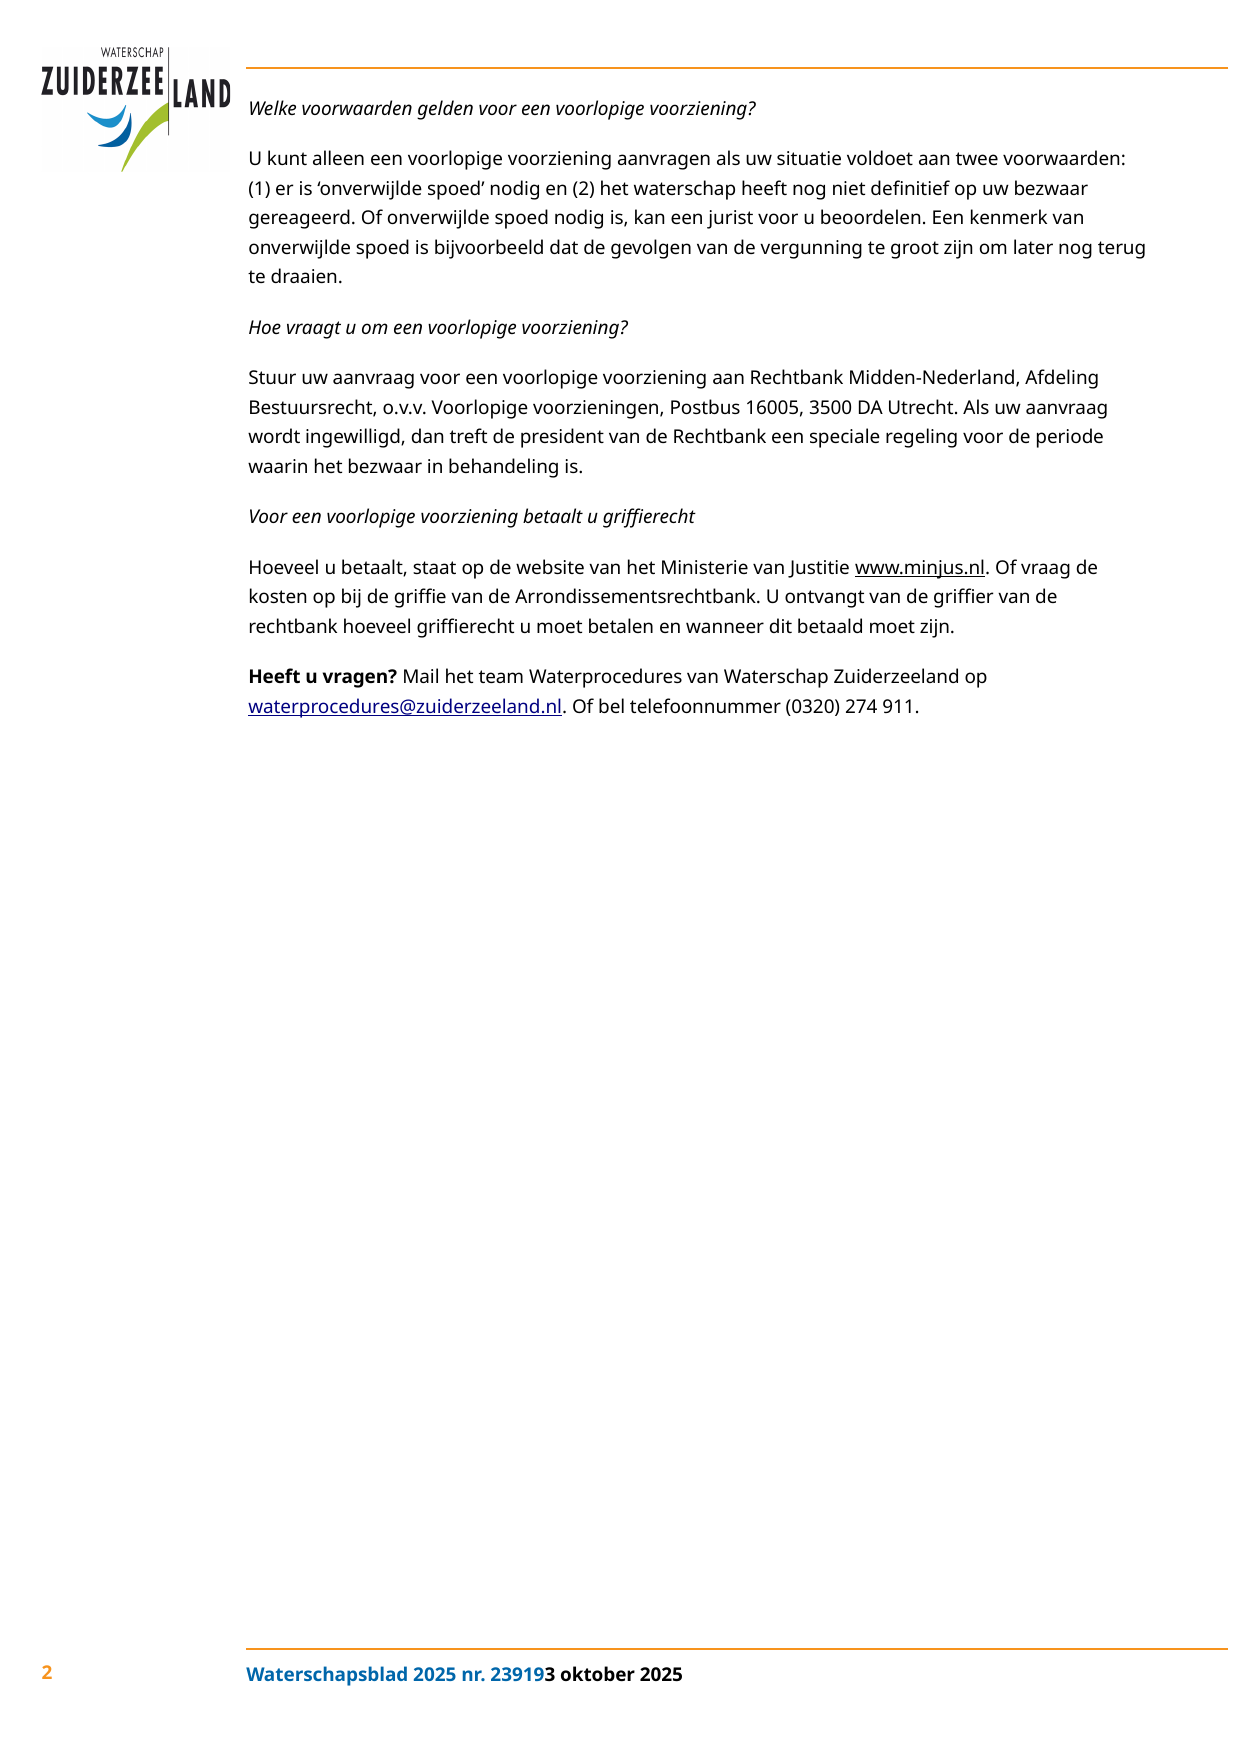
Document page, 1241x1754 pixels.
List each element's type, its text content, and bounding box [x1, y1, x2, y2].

text U kunt alleen een voorlopige voorziening aanvragen als uw situatie voldoet aan twee voorwaarden: (1) er is ‘onverwijlde spoed’ nodig en (2) het waterschap heeft nog niet definitief op uw bezwaar gereageerd. Of onverwijlde spoed nodig is, kan een jurist voor u beoordelen. Een kenmerk van onverwijlde spoed is bijvoorbeeld dat de gevolgen van de vergunning te groot zijn om later nog terug te draaien. [248, 145, 1152, 289]
text Hoeveel u betaalt, staat op de website van het Ministerie van Justitie www.minjus.nl. Of vraag de kosten op bij de griffie van de Arrondissementsrechtbank. U ontvangt van de griffier van de rechtbank hoeveel griffierecht u moet betalen en wanneer dit betaald moet zijn. [248, 554, 1152, 639]
text Stuur uw aanvraag voor een voorlopige voorziening aan Rechtbank Midden-Nederland, Afdeling Bestuursrecht, o.v.v. Voorlopige voorzieningen, Postbus 16005, 3500 DA Utrecht. Als uw aanvraag wordt ingewilligd, dan treft de president van de Rechtbank een speciale regeling voor de periode waarin het bezwaar in behandeling is. [248, 364, 1152, 479]
text Welke voorwaarden gelden voor een voorlopige voorziening? [248, 95, 1152, 121]
text Hoe vraagt u om een voorlopige voorziening? [248, 314, 1152, 340]
picture [41, 47, 231, 172]
text Voor een voorlopige voorziening betaalt u griffierecht [248, 503, 1152, 529]
text Heeft u vragen? Mail het team Waterprocedures van Waterschap Zuiderzeeland op waterprocedures@zuiderzeeland.nl. Of bel telefoonnummer (0320) 274 911. [248, 663, 1152, 719]
